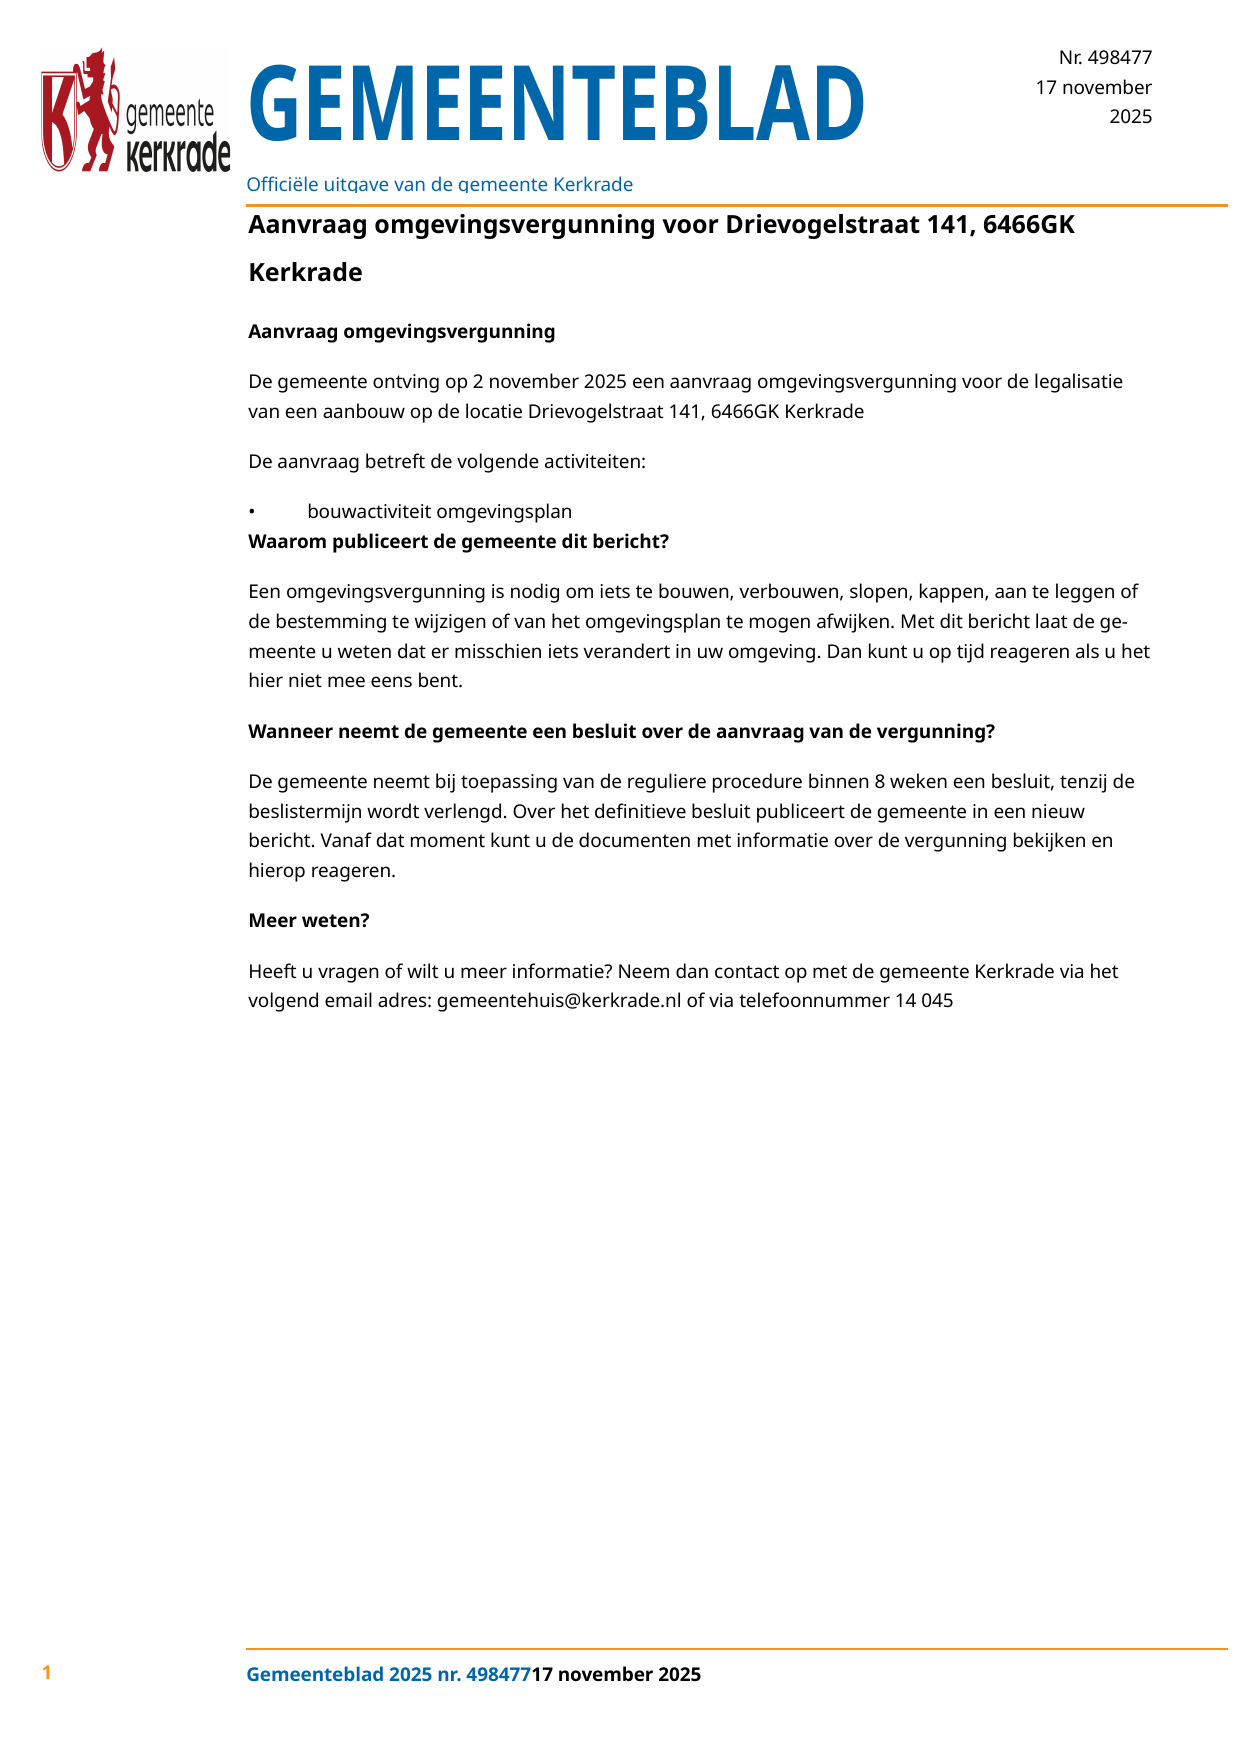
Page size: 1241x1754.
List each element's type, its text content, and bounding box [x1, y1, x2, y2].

text Wanneer neemt de gemeente een besluit over de aanvraag van de vergunning? [248, 718, 1152, 744]
text De aanvraag betreft de volgende activiteiten: [248, 448, 1152, 474]
text Aanvraag omgevingsvergunning voor Drievogelstraat 141, 6466GK Kerkrade [248, 207, 1152, 288]
text Meer weten? [248, 907, 1152, 933]
text Heeft u vragen of wilt u meer informatie? Neem dan contact op met de gemeente Kerkrade via het volgend email adres: gemeentehuis@kerkrade.nl of via telefoonnummer 14 045 [248, 958, 1152, 1013]
text Een omgevingsvergunning is nodig om iets te bouwen, verbouwen, slopen, kappen, aan te leggen of de bestemming te wijzigen of van het omgevingsplan te mogen afwijken. Met dit bericht laat de ge- meente u weten dat er misschien iets verandert in uw omgeving. Dan kunt u op tijd reageren als u het hier niet mee eens bent. [248, 579, 1152, 693]
text Waarom publiceert de gemeente dit bericht? [248, 528, 1152, 554]
list bouwactiviteit omgevingsplan [248, 499, 1152, 524]
picture [41, 47, 231, 172]
text Aanvraag omgevingsvergunning [248, 318, 1152, 344]
text De gemeente ontving op 2 november 2025 een aanvraag omgevingsvergunning voor de legalisatie van een aanbouw op de locatie Drievogelstraat 141, 6466GK Kerkrade [248, 368, 1152, 424]
text De gemeente neemt bij toepassing van de reguliere procedure binnen 8 weken een besluit, tenzij de beslistermijn wordt verlengd. Over het definitieve besluit publiceert de gemeente in een nieuw bericht. Vanaf dat moment kunt u de documenten met informatie over de vergunning bekijken en hierop reageren. [248, 768, 1152, 883]
